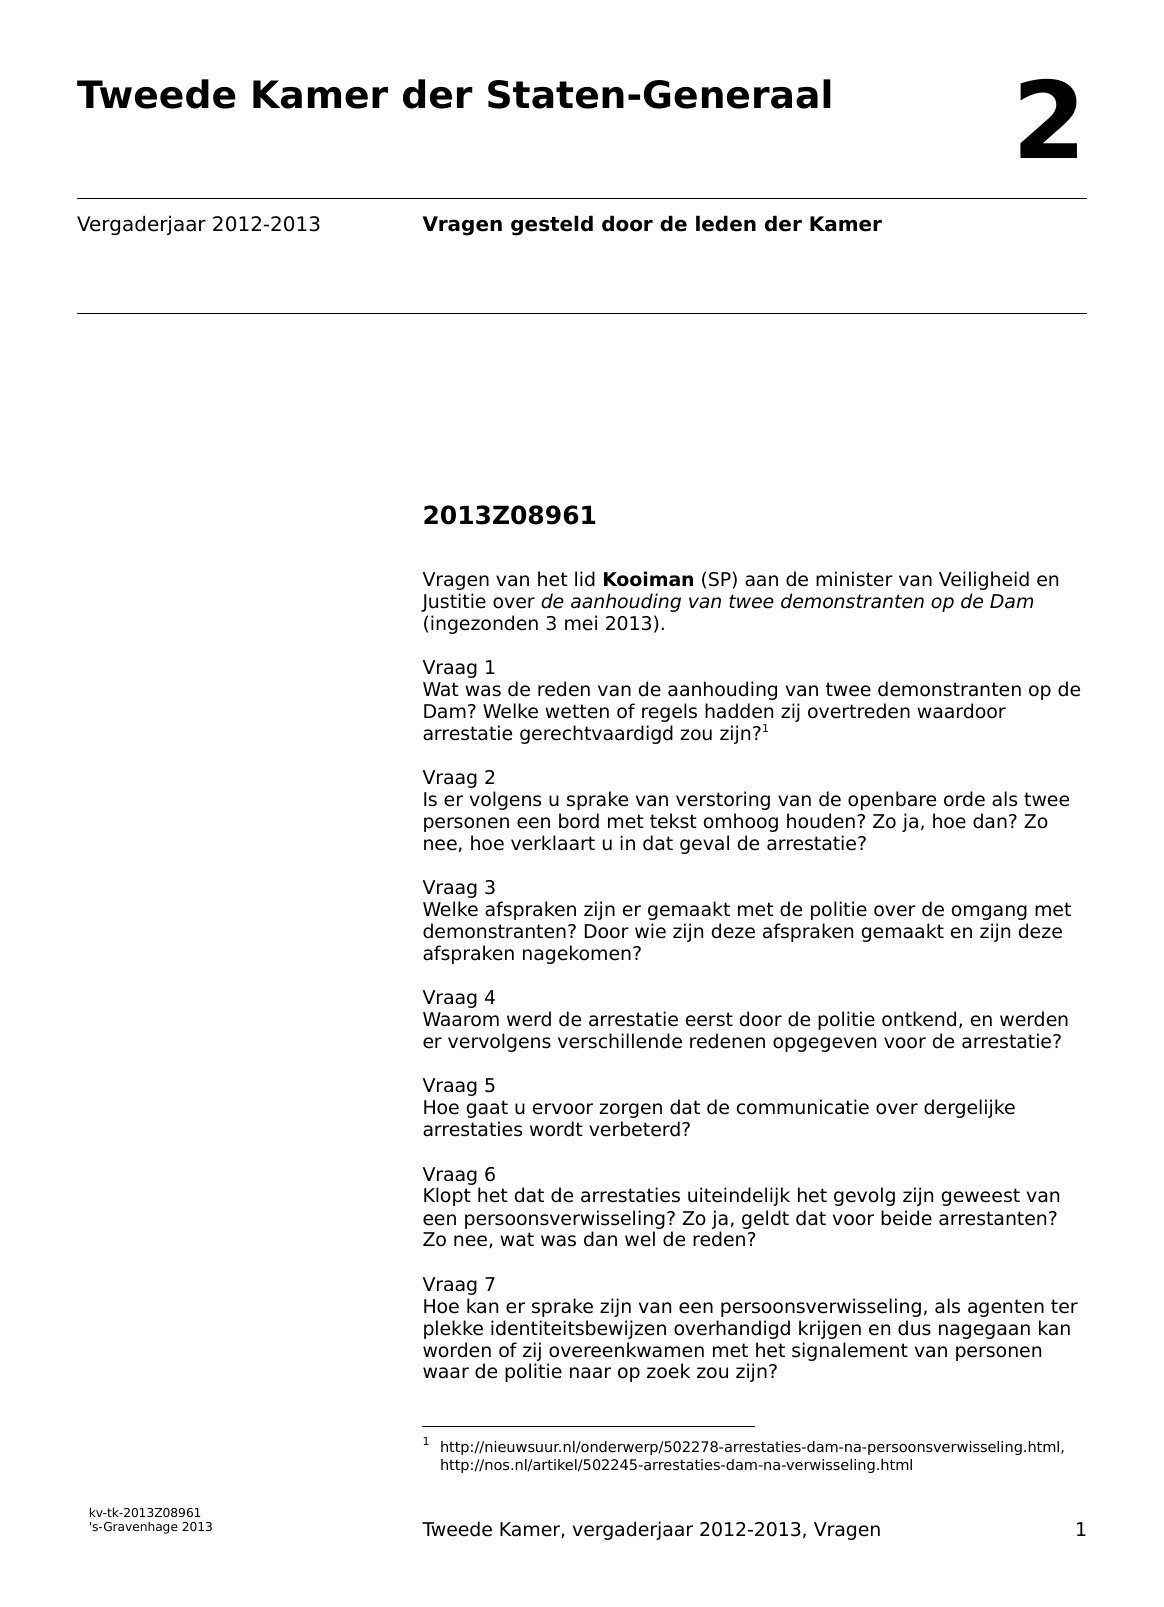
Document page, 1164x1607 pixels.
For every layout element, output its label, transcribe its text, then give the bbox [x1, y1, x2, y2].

text http://nieuwsuur.nl/onderwerp/502278-arrestaties-dam-na-persoonsverwisseling.html, http://nos.nl/artikel/502245-arrestaties-dam-na-verwisseling.html [422, 1435, 1087, 1474]
text Vraag 1 [422, 657, 1087, 679]
text Vraag 4 [422, 987, 1087, 1009]
text Welke afspraken zijn er gemaakt met de politie over de omgang met demonstranten? Door wie zijn deze afspraken gemaakt en zijn deze afspraken nagekomen? [422, 899, 1087, 965]
text Vraag 6 [422, 1163, 1087, 1185]
table_header Tweede Kamer der Staten-Generaal [77, 59, 886, 198]
text kv-tk-2013Z08961 [88, 1506, 323, 1520]
text 2013Z08961 [422, 501, 1087, 531]
table_header 2 [886, 59, 1087, 198]
table_cell Vragen gesteld door de leden der Kamer [422, 199, 1087, 313]
table_cell Vergaderjaar 2012-2013 [77, 199, 422, 313]
text Klopt het dat de arrestaties uiteindelijk het gevolg zijn geweest van een persoonsverwisseling? Zo ja, geldt dat voor beide arrestanten? Zo nee, wat was dan wel de reden? [422, 1185, 1087, 1251]
text Waarom werd de arrestatie eerst door de politie ontkend, en werden er vervolgens verschillende redenen opgegeven voor de arrestatie? [422, 1009, 1087, 1053]
text Vraag 5 [422, 1075, 1087, 1097]
text Wat was de reden van de aanhouding van twee demonstranten op de Dam? Welke wetten of regels hadden zij overtreden waardoor arrestatie gerechtvaardigd zou zijn? [422, 679, 1087, 745]
text Vraag 3 [422, 877, 1087, 899]
text 's-Gravenhage 2013 [88, 1520, 323, 1534]
text Hoe gaat u ervoor zorgen dat de communicatie over dergelijke arrestaties wordt verbeterd? [422, 1097, 1087, 1141]
text Hoe kan er sprake zijn van een persoonsverwisseling, als agenten ter plekke identiteitsbewijzen overhandigd krijgen en dus nagegaan kan worden of zij overeenkwamen met het signalement van personen waar de politie naar op zoek zou zijn? [422, 1296, 1087, 1383]
text Vraag 2 [422, 767, 1087, 789]
text Vragen van het lid Kooiman (SP) aan de minister van Veiligheid en Justitie over de aanhouding van twee demonstranten op de Dam (ingezonden 3 mei 2013). [422, 569, 1087, 635]
text Vraag 7 [422, 1273, 1087, 1296]
text Is er volgens u sprake van verstoring van de openbare orde als twee personen een bord met tekst omhoog houden? Zo ja, hoe dan? Zo nee, hoe verklaart u in dat geval de arrestatie? [422, 789, 1087, 855]
